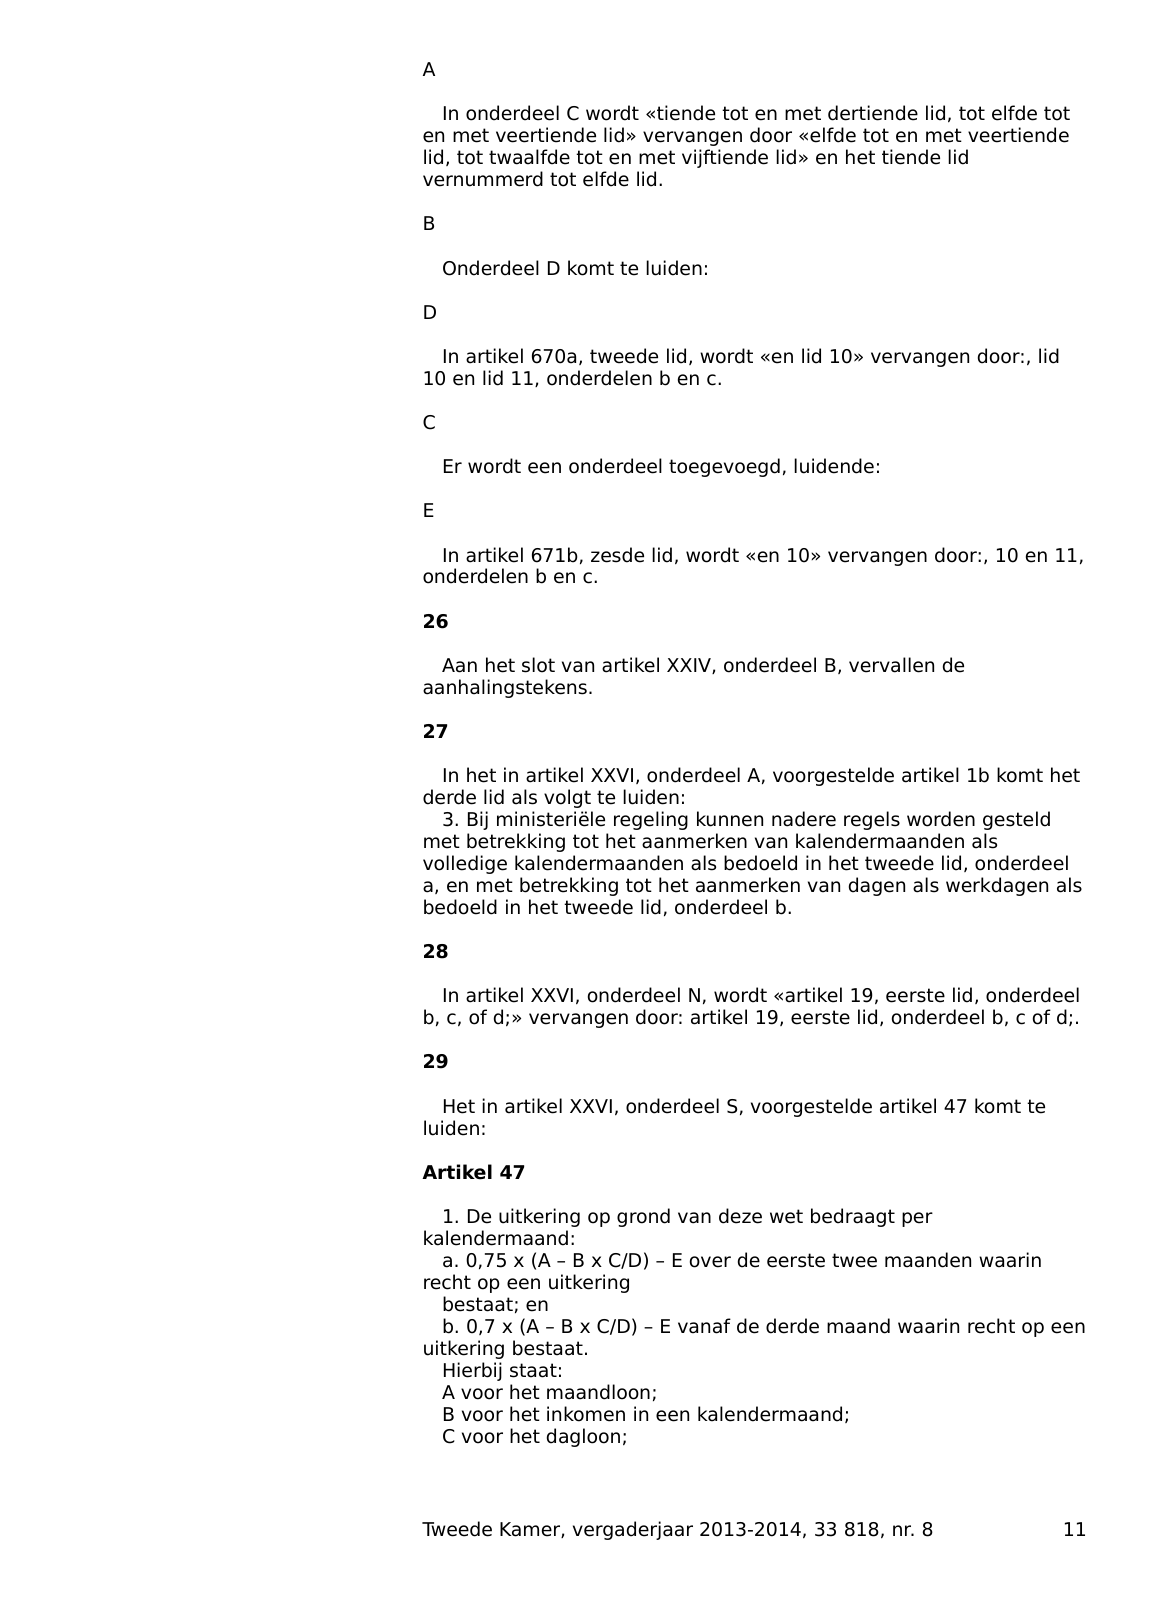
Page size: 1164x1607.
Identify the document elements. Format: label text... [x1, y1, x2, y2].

text In artikel XXVI, onderdeel N, wordt «artikel 19, eerste lid, onderdeel b, c, of d;» vervangen door: artikel 19, eerste lid, onderdeel b, c of d;. [422, 985, 1087, 1029]
subtitle B [422, 213, 1087, 235]
subtitle 26 [422, 611, 1087, 633]
subtitle D [422, 302, 1087, 324]
subtitle Artikel 47 [422, 1162, 1087, 1184]
text In het in artikel XXVI, onderdeel A, voorgestelde artikel 1b komt het derde lid als volgt te luiden: [422, 765, 1087, 809]
subtitle E [422, 500, 1087, 522]
subtitle A [422, 59, 1087, 81]
text 3. Bij ministeriële regeling kunnen nadere regels worden gesteld met betrekking tot het aanmerken van kalendermaanden als volledige kalendermaanden als bedoeld in het tweede lid, onderdeel a, en met betrekking tot het aanmerken van dagen als werkdagen als bedoeld in het tweede lid, onderdeel b. [422, 809, 1087, 919]
text a. 0,75 x (A – B x C/D) – E over de eerste twee maanden waarin recht op een uitkering [422, 1250, 1087, 1294]
text B voor het inkomen in een kalendermaand; [422, 1404, 1087, 1426]
text In artikel 670a, tweede lid, wordt «en lid 10» vervangen door:, lid 10 en lid 11, onderdelen b en c. [422, 346, 1087, 390]
text Aan het slot van artikel XXIV, onderdeel B, vervallen de aanhalingstekens. [422, 655, 1087, 699]
text Het in artikel XXVI, onderdeel S, voorgestelde artikel 47 komt te luiden: [422, 1096, 1087, 1139]
text In artikel 671b, zesde lid, wordt «en 10» vervangen door:, 10 en 11, onderdelen b en c. [422, 544, 1087, 588]
text C voor het dagloon; [422, 1426, 1087, 1448]
text Onderdeel D komt te luiden: [422, 257, 1087, 279]
subtitle 29 [422, 1051, 1087, 1073]
text A voor het maandloon; [422, 1382, 1087, 1404]
text bestaat; en [422, 1294, 1087, 1316]
text Er wordt een onderdeel toegevoegd, luidende: [422, 456, 1087, 478]
subtitle 27 [422, 721, 1087, 743]
subtitle C [422, 412, 1087, 434]
text 1. De uitkering op grond van deze wet bedraagt per kalendermaand: [422, 1206, 1087, 1250]
subtitle 28 [422, 941, 1087, 963]
text Hierbij staat: [422, 1360, 1087, 1382]
text In onderdeel C wordt «tiende tot en met dertiende lid, tot elfde tot en met veertiende lid» vervangen door «elfde tot en met veertiende lid, tot twaalfde tot en met vijftiende lid» en het tiende lid vernummerd tot elfde lid. [422, 103, 1087, 191]
text b. 0,7 x (A – B x C/D) – E vanaf de derde maand waarin recht op een uitkering bestaat. [422, 1316, 1087, 1360]
